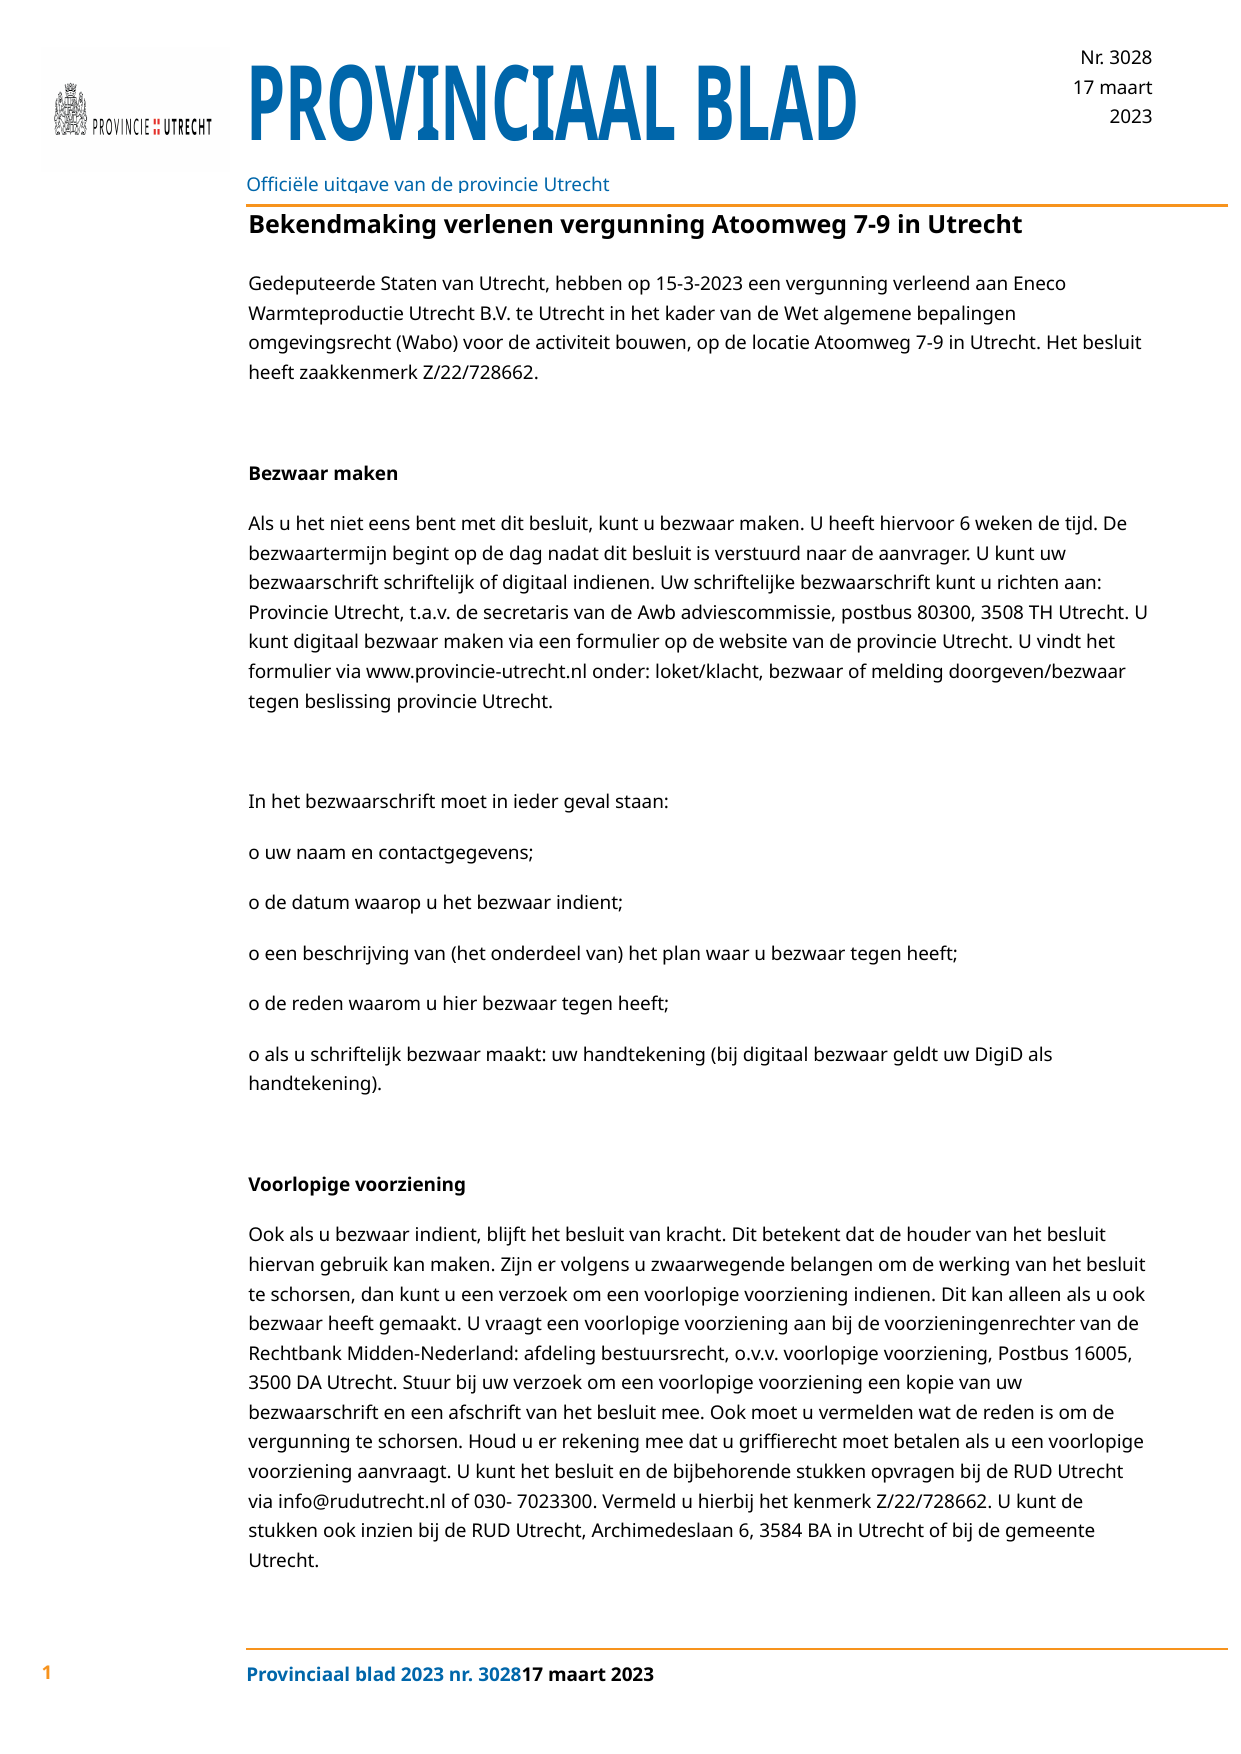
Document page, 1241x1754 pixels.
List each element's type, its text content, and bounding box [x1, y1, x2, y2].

picture [41, 47, 231, 172]
text o als u schriftelijk bezwaar maakt: uw handtekening (bij digitaal bezwaar geldt uw DigiD als handtekening). [248, 1041, 1152, 1096]
text Als u het niet eens bent met dit besluit, kunt u bezwaar maken. U heeft hiervoor 6 weken de tijd. De bezwaartermijn begint op de dag nadat dit besluit is verstuurd naar de aanvrager. U kunt uw bezwaarschrift schriftelijk of digitaal indienen. Uw schriftelijke bezwaarschrift kunt u richten aan: Provincie Utrecht, t.a.v. de secretaris van de Awb adviescommissie, postbus 80300, 3508 TH Utrecht. U kunt digitaal bezwaar maken via een formulier op de website van de provincie Utrecht. U vindt het formulier via www.provincie-utrecht.nl onder: loket/klacht, bezwaar of melding doorgeven/bezwaar tegen beslissing provincie Utrecht. [248, 510, 1152, 713]
text o een beschrijving van (het onderdeel van) het plan waar u bezwaar tegen heeft; [248, 940, 1152, 966]
text Voorlopige voorziening [248, 1171, 1152, 1197]
text Bekendmaking verlenen vergunning Atoomweg 7-9 in Utrecht [248, 207, 1152, 241]
text Ook als u bezwaar indient, blijft het besluit van kracht. Dit betekent dat de houder van het besluit hiervan gebruik kan maken. Zijn er volgens u zwaarwegende belangen om de werking van het besluit te schorsen, dan kunt u een verzoek om een voorlopige voorziening indienen. Dit kan alleen als u ook bezwaar heeft gemaakt. U vraagt een voorlopige voorziening aan bij de voorzieningenrechter van de Rechtbank Midden-Nederland: afdeling bestuursrecht, o.v.v. voorlopige voorziening, Postbus 16005, 3500 DA Utrecht. Stuur bij uw verzoek om een voorlopige voorziening een kopie van uw bezwaarschrift en een afschrift van het besluit mee. Ook moet u vermelden wat de reden is om de vergunning te schorsen. Houd u er rekening mee dat u griffierecht moet betalen als u een voorlopige voorziening aanvraagt. U kunt het besluit en de bijbehorende stukken opvragen bij de RUD Utrecht via info@rudutrecht.nl of 030- 7023300. Vermeld u hierbij het kenmerk Z/22/728662. U kunt de stukken ook inzien bij de RUD Utrecht, Archimedeslaan 6, 3584 BA in Utrecht of bij de gemeente Utrecht. [248, 1222, 1152, 1573]
text In het bezwaarschrift moet in ieder geval staan: [248, 789, 1152, 814]
text Gedeputeerde Staten van Utrecht, hebben op 15-3-2023 een vergunning verleend aan Eneco Warmteproductie Utrecht B.V. te Utrecht in het kader van de Wet algemene bepalingen omgevingsrecht (Wabo) voor de activiteit bouwen, op de locatie Atoomweg 7-9 in Utrecht. Het besluit heeft zaakkenmerk Z/22/728662. [248, 270, 1152, 385]
text Bezwaar maken [248, 460, 1152, 486]
text o de datum waarop u het bezwaar indient; [248, 889, 1152, 915]
text o de reden waarom u hier bezwaar tegen heeft; [248, 990, 1152, 1016]
text o uw naam en contactgegevens; [248, 839, 1152, 865]
